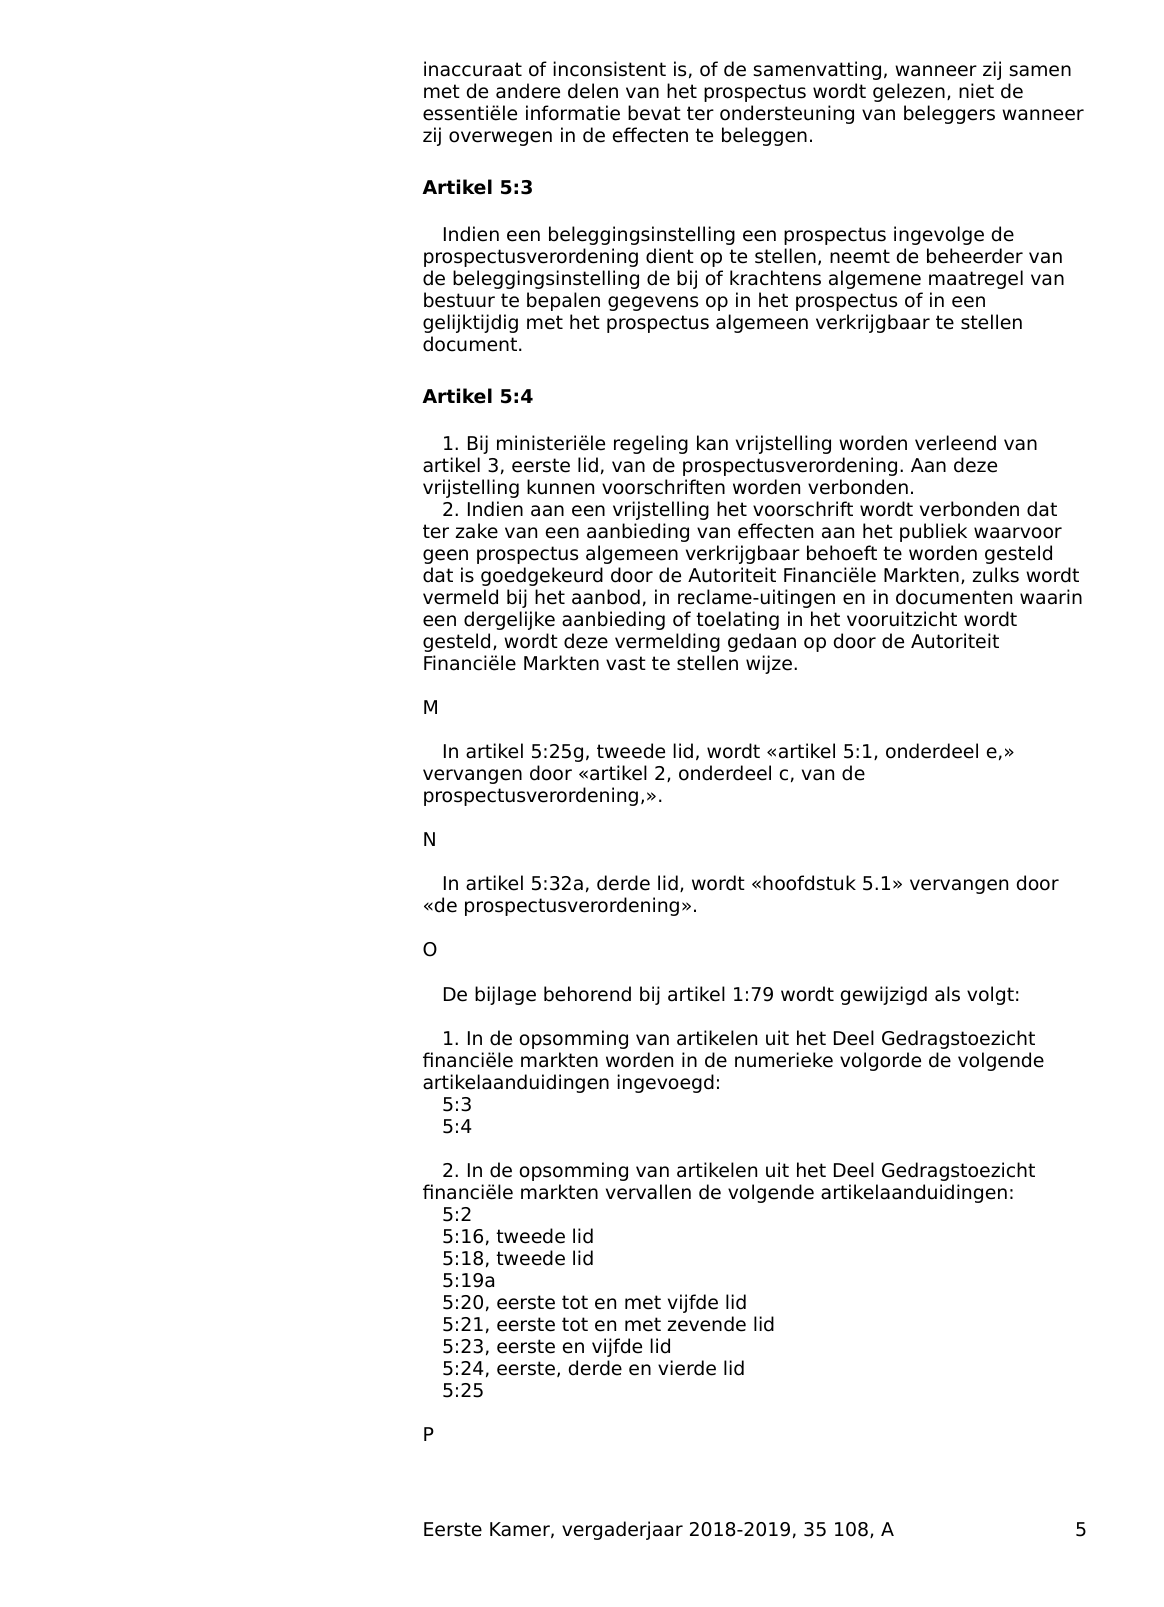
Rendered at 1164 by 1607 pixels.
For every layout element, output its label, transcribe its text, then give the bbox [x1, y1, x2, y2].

text 5:21, eerste tot en met zevende lid [422, 1314, 1087, 1336]
text 5:4 [422, 1116, 1087, 1138]
text 5:2 [422, 1204, 1087, 1226]
text M [422, 697, 1087, 719]
text 5:25 [422, 1379, 1087, 1402]
text De bijlage behorend bij artikel 1:79 wordt gewijzigd als volgt: [422, 983, 1087, 1006]
text inaccuraat of inconsistent is, of de samenvatting, wanneer zij samen met de andere delen van het prospectus wordt gelezen, niet de essentiële informatie bevat ter ondersteuning van beleggers wanneer zij overwegen in de effecten te beleggen. [422, 59, 1087, 147]
text 1. In de opsomming van artikelen uit het Deel Gedragstoezicht financiële markten worden in de numerieke volgorde de volgende artikelaanduidingen ingevoegd: [422, 1028, 1087, 1094]
text Indien een beleggingsinstelling een prospectus ingevolge de prospectusverordening dient op te stellen, neemt de beheerder van de beleggingsinstelling de bij of krachtens algemene maatregel van bestuur te bepalen gegevens op in het prospectus of in een gelijktijdig met het prospectus algemeen verkrijgbaar te stellen document. [422, 224, 1087, 356]
subtitle Artikel 5:4 [422, 386, 1087, 408]
text P [422, 1424, 1087, 1446]
text In artikel 5:32a, derde lid, wordt «hoofdstuk 5.1» vervangen door «de prospectusverordening». [422, 873, 1087, 917]
text 5:3 [422, 1094, 1087, 1116]
text 2. In de opsomming van artikelen uit het Deel Gedragstoezicht financiële markten vervallen de volgende artikelaanduidingen: [422, 1160, 1087, 1204]
text 5:20, eerste tot en met vijfde lid [422, 1292, 1087, 1314]
text N [422, 829, 1087, 851]
text 5:23, eerste en vijfde lid [422, 1336, 1087, 1358]
text 5:18, tweede lid [422, 1248, 1087, 1270]
text 2. Indien aan een vrijstelling het voorschrift wordt verbonden dat ter zake van een aanbieding van effecten aan het publiek waarvoor geen prospectus algemeen verkrijgbaar behoeft te worden gesteld dat is goedgekeurd door de Autoriteit Financiële Markten, zulks wordt vermeld bij het aanbod, in reclame-uitingen en in documenten waarin een dergelijke aanbieding of toelating in het vooruitzicht wordt gesteld, wordt deze vermelding gedaan op door de Autoriteit Financiële Markten vast te stellen wijze. [422, 499, 1087, 674]
text 5:24, eerste, derde en vierde lid [422, 1358, 1087, 1379]
text In artikel 5:25g, tweede lid, wordt «artikel 5:1, onderdeel e,» vervangen door «artikel 2, onderdeel c, van de prospectusverordening,». [422, 741, 1087, 807]
text 5:16, tweede lid [422, 1226, 1087, 1248]
text O [422, 939, 1087, 961]
text 1. Bij ministeriële regeling kan vrijstelling worden verleend van artikel 3, eerste lid, van de prospectusverordening. Aan deze vrijstelling kunnen voorschriften worden verbonden. [422, 433, 1087, 499]
subtitle Artikel 5:3 [422, 177, 1087, 199]
text 5:19a [422, 1270, 1087, 1292]
